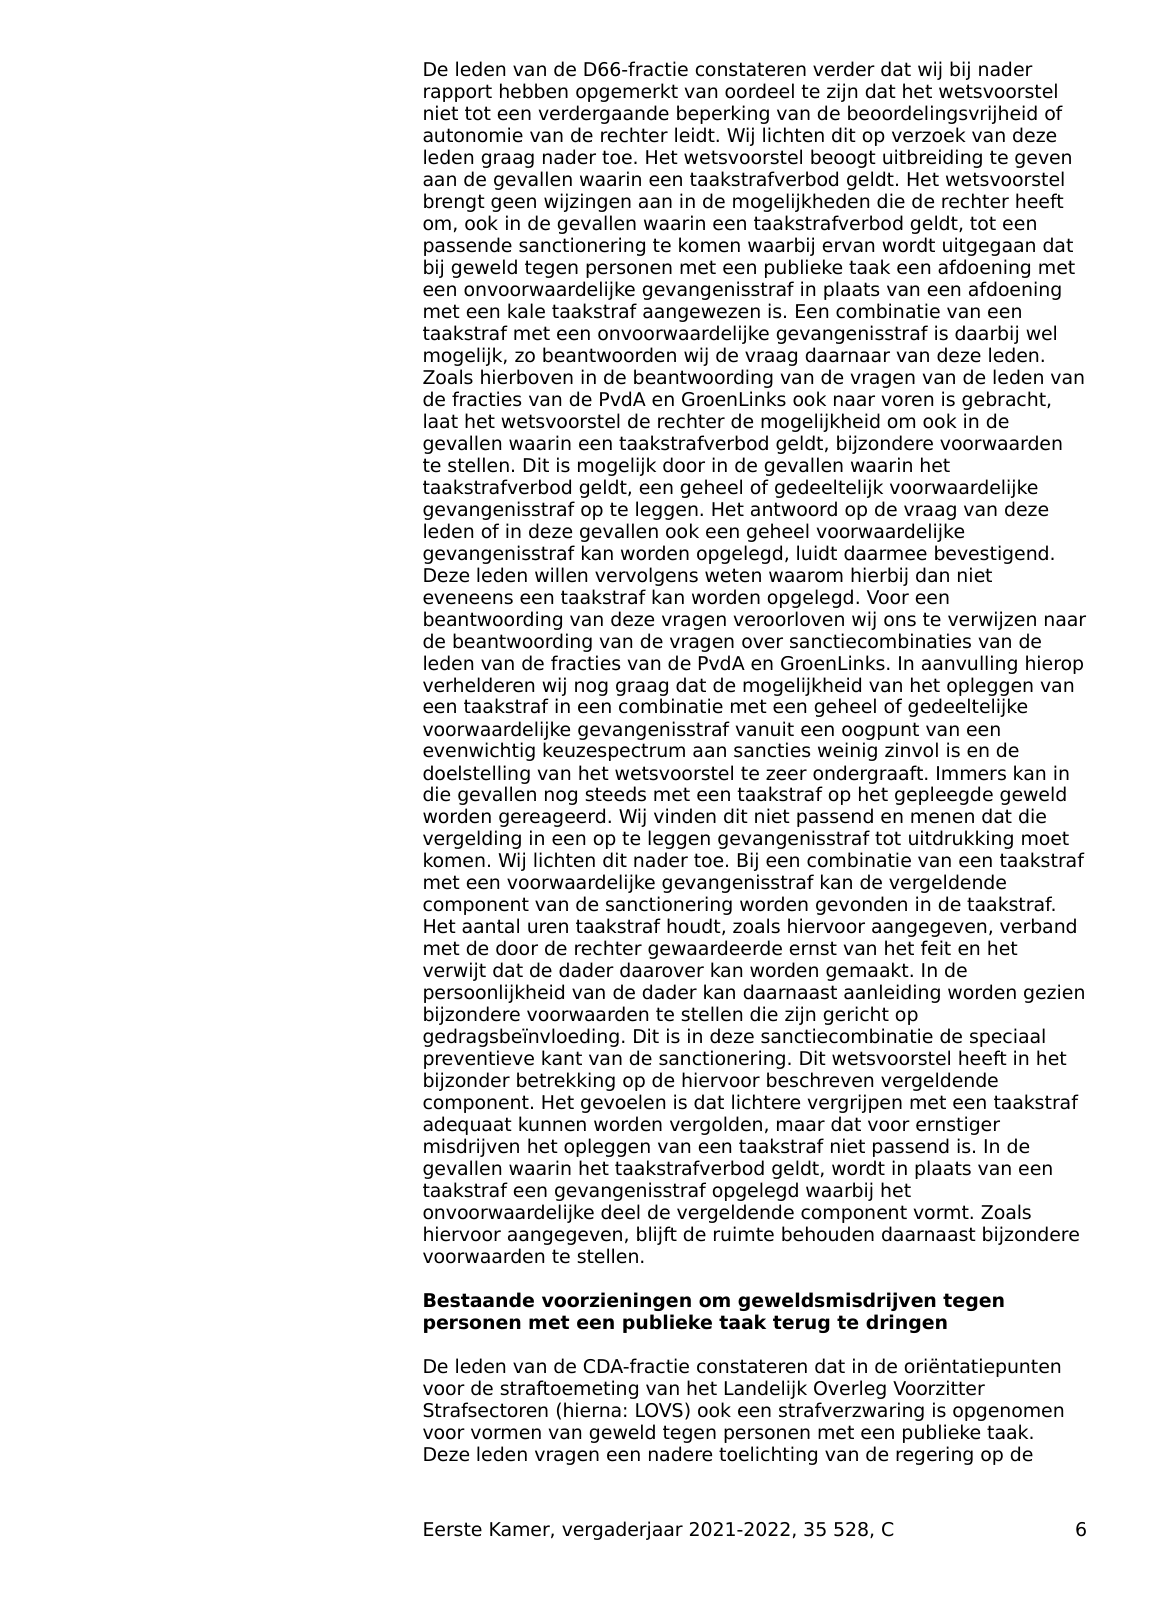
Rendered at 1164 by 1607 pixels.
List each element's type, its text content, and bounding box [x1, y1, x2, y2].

text De leden van de D66-fractie constateren verder dat wij bij nader rapport hebben opgemerkt van oordeel te zijn dat het wetsvoorstel niet tot een verdergaande beperking van de beoordelingsvrijheid of autonomie van de rechter leidt. Wij lichten dit op verzoek van deze leden graag nader toe. Het wetsvoorstel beoogt uitbreiding te geven aan de gevallen waarin een taakstrafverbod geldt. Het wetsvoorstel brengt geen wijzingen aan in de mogelijkheden die de rechter heeft om, ook in de gevallen waarin een taakstrafverbod geldt, tot een passende sanctionering te komen waarbij ervan wordt uitgegaan dat bij geweld tegen personen met een publieke taak een afdoening met een onvoorwaardelijke gevangenisstraf in plaats van een afdoening met een kale taakstraf aangewezen is. Een combinatie van een taakstraf met een onvoorwaardelijke gevangenisstraf is daarbij wel mogelijk, zo beantwoorden wij de vraag daarnaar van deze leden. Zoals hierboven in de beantwoording van de vragen van de leden van de fracties van de PvdA en GroenLinks ook naar voren is gebracht, laat het wetsvoorstel de rechter de mogelijkheid om ook in de gevallen waarin een taakstrafverbod geldt, bijzondere voorwaarden te stellen. Dit is mogelijk door in de gevallen waarin het taakstrafverbod geldt, een geheel of gedeeltelijk voorwaardelijke gevangenisstraf op te leggen. Het antwoord op de vraag van deze leden of in deze gevallen ook een geheel voorwaardelijke gevangenisstraf kan worden opgelegd, luidt daarmee bevestigend. Deze leden willen vervolgens weten waarom hierbij dan niet eveneens een taakstraf kan worden opgelegd. Voor een beantwoording van deze vragen veroorloven wij ons te verwijzen naar de beantwoording van de vragen over sanctiecombinaties van de leden van de fracties van de PvdA en GroenLinks. In aanvulling hierop verhelderen wij nog graag dat de mogelijkheid van het opleggen van een taakstraf in een combinatie met een geheel of gedeeltelijke voorwaardelijke gevangenisstraf vanuit een oogpunt van een evenwichtig keuzespectrum aan sancties weinig zinvol is en de doelstelling van het wetsvoorstel te zeer ondergraaft. Immers kan in die gevallen nog steeds met een taakstraf op het gepleegde geweld worden gereageerd. Wij vinden dit niet passend en menen dat die vergelding in een op te leggen gevangenisstraf tot uitdrukking moet komen. Wij lichten dit nader toe. Bij een combinatie van een taakstraf met een voorwaardelijke gevangenisstraf kan de vergeldende component van de sanctionering worden gevonden in de taakstraf. Het aantal uren taakstraf houdt, zoals hiervoor aangegeven, verband met de door de rechter gewaardeerde ernst van het feit en het verwijt dat de dader daarover kan worden gemaakt. In de persoonlijkheid van de dader kan daarnaast aanleiding worden gezien bijzondere voorwaarden te stellen die zijn gericht op gedragsbeïnvloeding. Dit is in deze sanctiecombinatie de speciaal preventieve kant van de sanctionering. Dit wetsvoorstel heeft in het bijzonder betrekking op de hiervoor beschreven vergeldende component. Het gevoelen is dat lichtere vergrijpen met een taakstraf adequaat kunnen worden vergolden, maar dat voor ernstiger misdrijven het opleggen van een taakstraf niet passend is. In de gevallen waarin het taakstrafverbod geldt, wordt in plaats van een taakstraf een gevangenisstraf opgelegd waarbij het onvoorwaardelijke deel de vergeldende component vormt. Zoals hiervoor aangegeven, blijft de ruimte behouden daarnaast bijzondere voorwaarden te stellen. [422, 59, 1087, 1268]
text De leden van de CDA-fractie constateren dat in de oriëntatiepunten voor de straftoemeting van het Landelijk Overleg Voorzitter Strafsectoren (hierna: LOVS) ook een strafverzwaring is opgenomen voor vormen van geweld tegen personen met een publieke taak. Deze leden vragen een nadere toelichting van de regering op de [422, 1356, 1087, 1466]
subtitle Bestaande voorzieningen om geweldsmisdrijven tegen personen met een publieke taak terug te dringen [422, 1290, 1087, 1334]
